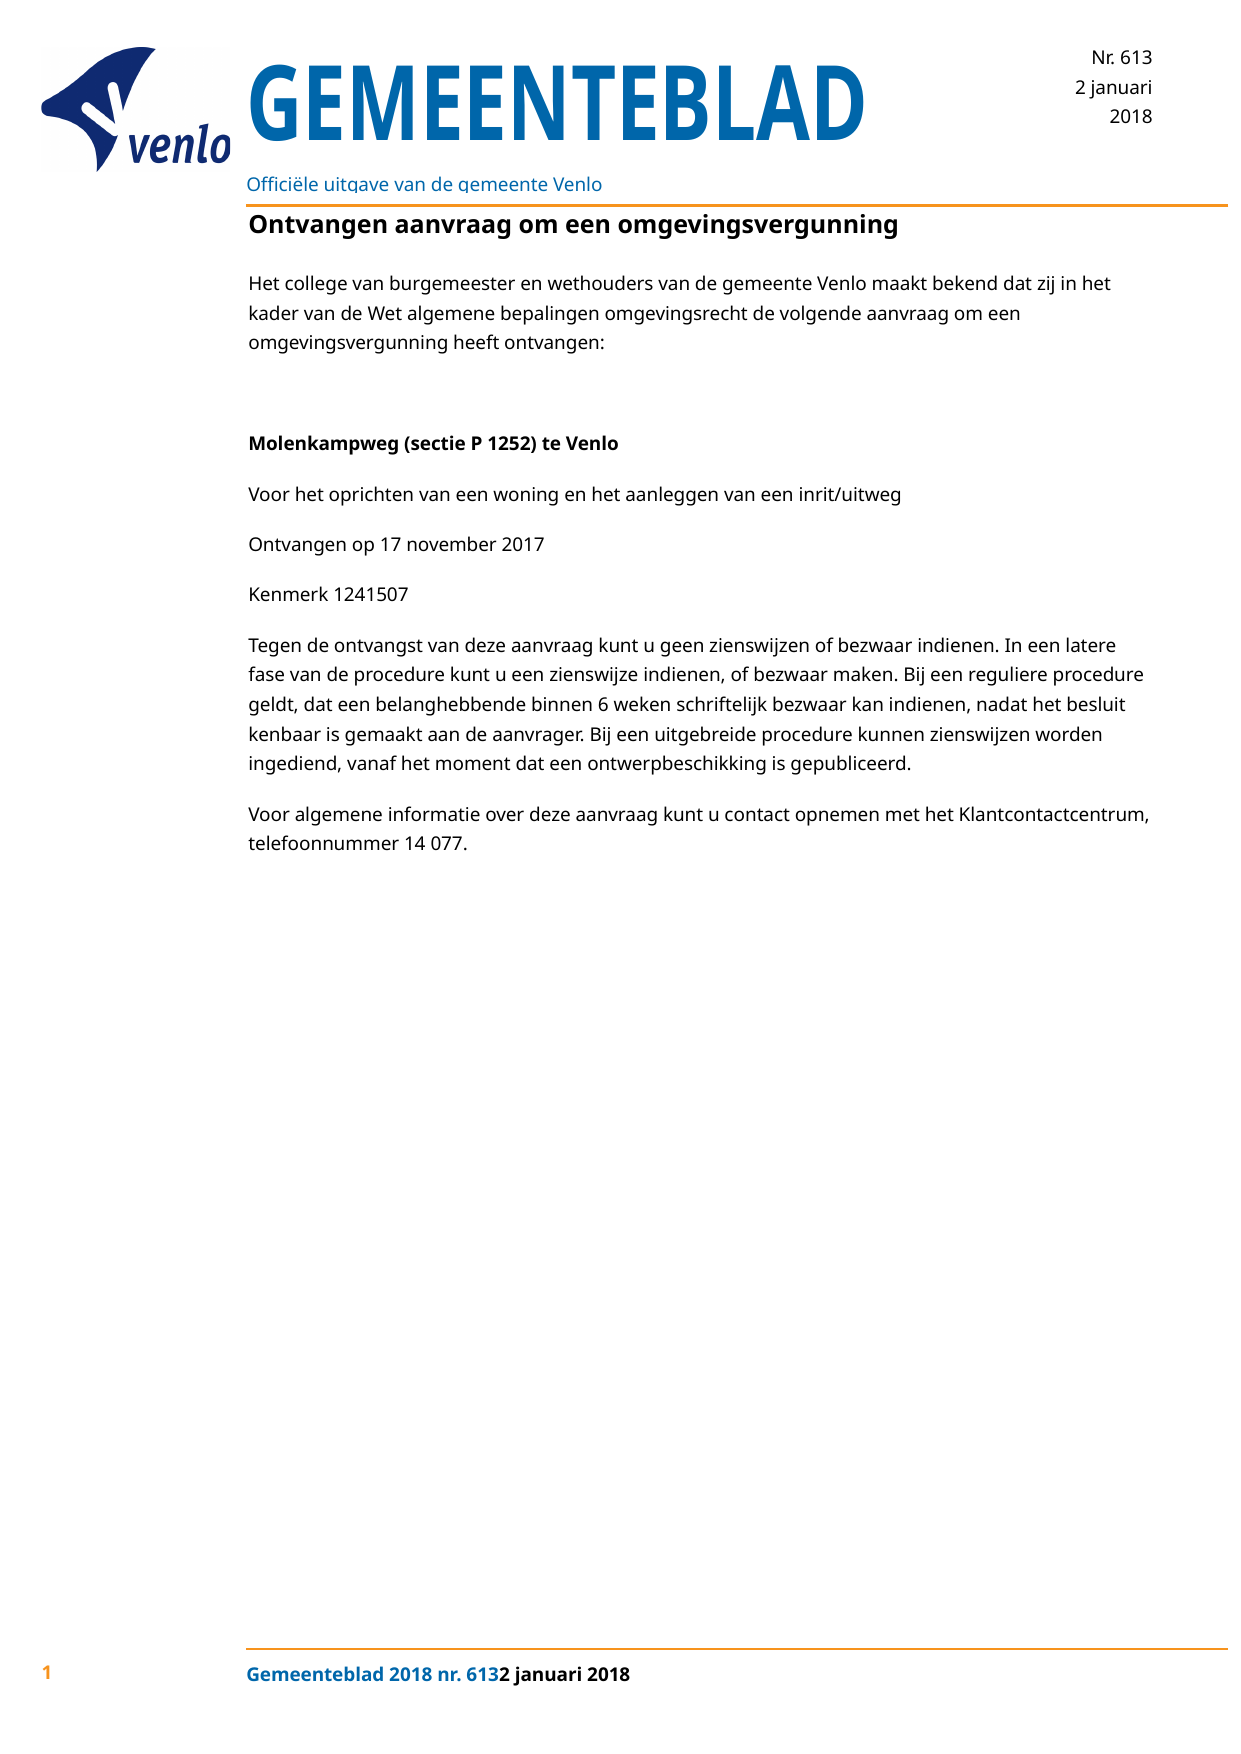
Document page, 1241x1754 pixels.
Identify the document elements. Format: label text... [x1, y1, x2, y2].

text Kenmerk 1241507 [248, 582, 1152, 607]
text Voor algemene informatie over deze aanvraag kunt u contact opnemen met het Klantcontactcentrum, telefoonnummer 14 077. [248, 801, 1152, 856]
text Molenkampweg (sectie P 1252) te Venlo [248, 430, 1152, 456]
picture [41, 47, 231, 172]
text Voor het oprichten van een woning en het aanleggen van een inrit/uitweg [248, 481, 1152, 506]
text Ontvangen op 17 november 2017 [248, 531, 1152, 557]
text Ontvangen aanvraag om een omgevingsvergunning [248, 207, 1152, 241]
text Tegen de ontvangst van deze aanvraag kunt u geen zienswijzen of bezwaar indienen. In een latere fase van de procedure kunt u een zienswijze indienen, of bezwaar maken. Bij een reguliere procedure geldt, dat een belanghebbende binnen 6 weken schriftelijk bezwaar kan indienen, nadat het besluit kenbaar is gemaakt aan de aanvrager. Bij een uitgebreide procedure kunnen zienswijzen worden ingediend, vanaf het moment dat een ontwerpbeschikking is gepubliceerd. [248, 632, 1152, 776]
text Het college van burgemeester en wethouders van de gemeente Venlo maakt bekend dat zij in het kader van de Wet algemene bepalingen omgevingsrecht de volgende aanvraag om een omgevingsvergunning heeft ontvangen: [248, 270, 1152, 355]
